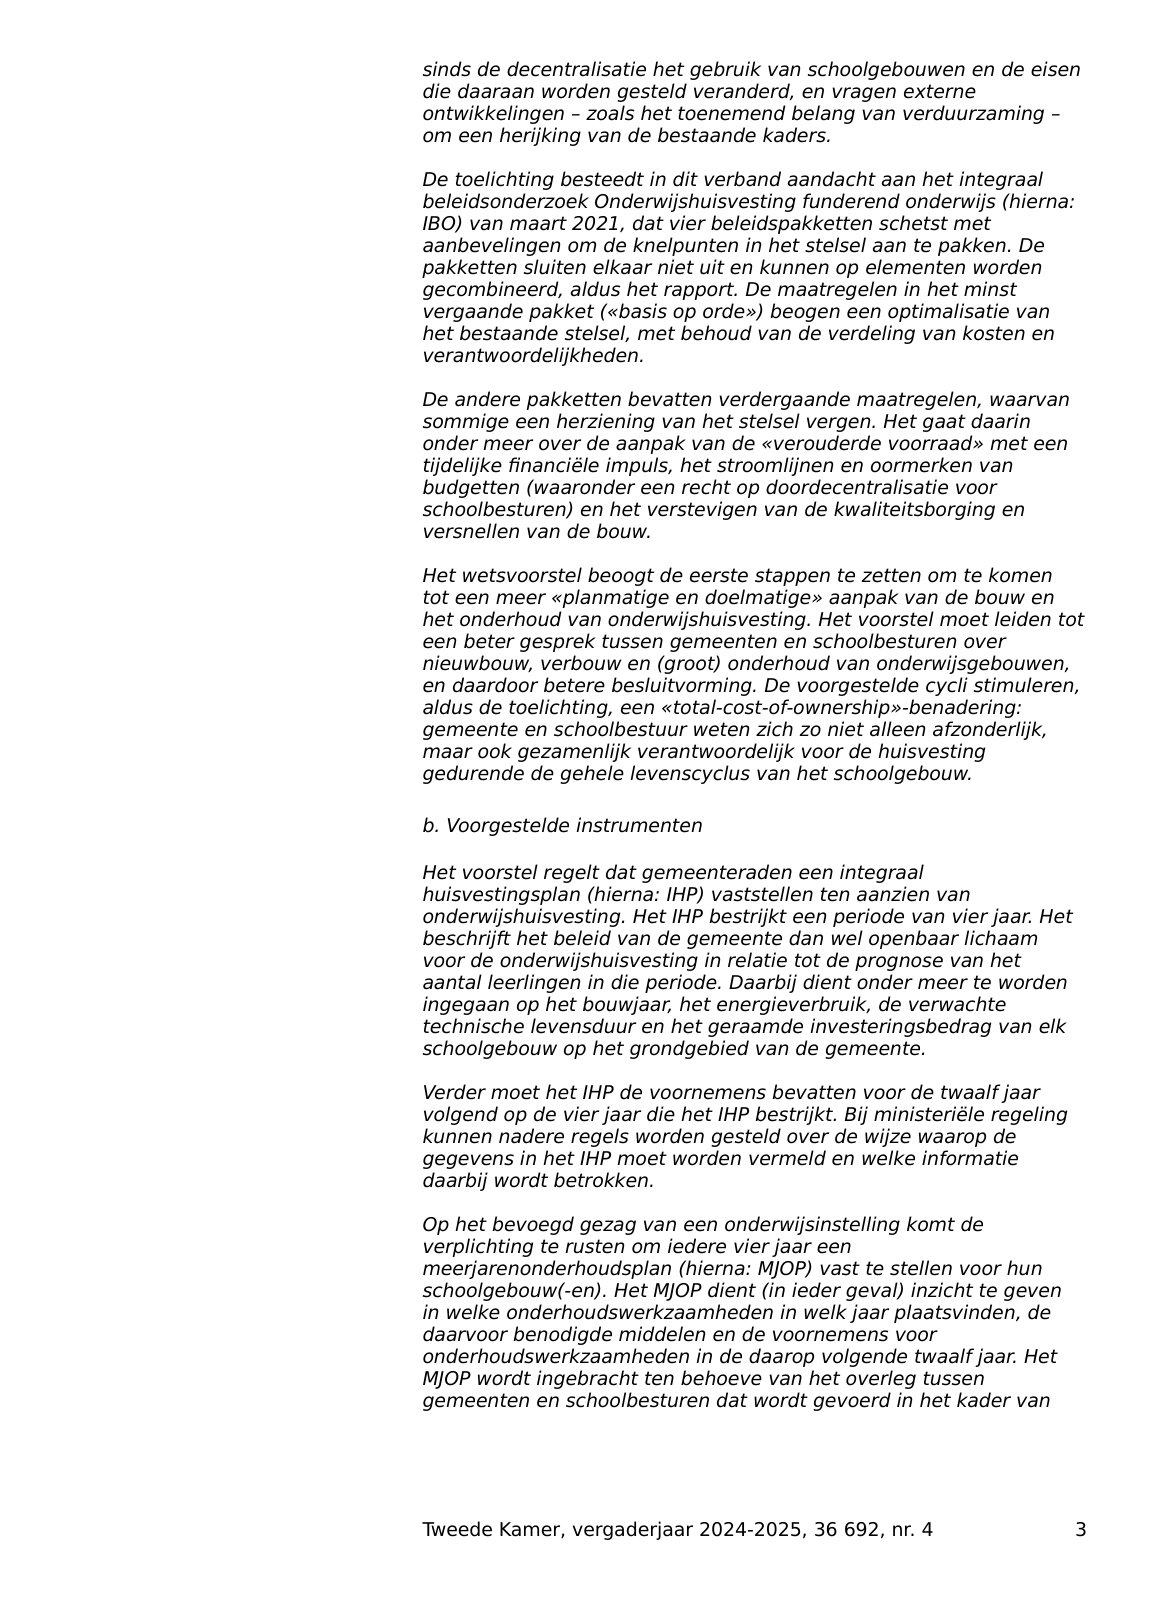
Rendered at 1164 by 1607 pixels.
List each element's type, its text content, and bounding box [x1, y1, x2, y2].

subtitle b. Voorgestelde instrumenten [422, 815, 1087, 837]
text De toelichting besteedt in dit verband aandacht aan het integraal beleidsonderzoek Onderwijshuisvesting funderend onderwijs (hierna: IBO) van maart 2021, dat vier beleidspakketten schetst met aanbevelingen om de knelpunten in het stelsel aan te pakken. De pakketten sluiten elkaar niet uit en kunnen op elementen worden gecombineerd, aldus het rapport. De maatregelen in het minst vergaande pakket («basis op orde») beogen een optimalisatie van het bestaande stelsel, met behoud van de verdeling van kosten en verantwoordelijkheden. [422, 169, 1087, 367]
text Op het bevoegd gezag van een onderwijsinstelling komt de verplichting te rusten om iedere vier jaar een meerjarenonderhoudsplan (hierna: MJOP) vast te stellen voor hun schoolgebouw(-en). Het MJOP dient (in ieder geval) inzicht te geven in welke onderhoudswerkzaamheden in welk jaar plaatsvinden, de daarvoor benodigde middelen en de voornemens voor onderhoudswerkzaamheden in de daarop volgende twaalf jaar. Het MJOP wordt ingebracht ten behoeve van het overleg tussen gemeenten en schoolbesturen dat wordt gevoerd in het kader van [422, 1214, 1087, 1412]
text De andere pakketten bevatten verdergaande maatregelen, waarvan sommige een herziening van het stelsel vergen. Het gaat daarin onder meer over de aanpak van de «verouderde voorraad» met een tijdelijke financiële impuls, het stroomlijnen en oormerken van budgetten (waaronder een recht op doordecentralisatie voor schoolbesturen) en het verstevigen van de kwaliteitsborging en versnellen van de bouw. [422, 389, 1087, 543]
text Verder moet het IHP de voornemens bevatten voor de twaalf jaar volgend op de vier jaar die het IHP bestrijkt. Bij ministeriële regeling kunnen nadere regels worden gesteld over de wijze waarop de gegevens in het IHP moet worden vermeld en welke informatie daarbij wordt betrokken. [422, 1082, 1087, 1192]
text Het wetsvoorstel beoogt de eerste stappen te zetten om te komen tot een meer «planmatige en doelmatige» aanpak van de bouw en het onderhoud van onderwijshuisvesting. Het voorstel moet leiden tot een beter gesprek tussen gemeenten en schoolbesturen over nieuwbouw, verbouw en (groot) onderhoud van onderwijsgebouwen, en daardoor betere besluitvorming. De voorgestelde cycli stimuleren, aldus de toelichting, een «total-cost-of-ownership»-benadering: gemeente en schoolbestuur weten zich zo niet alleen afzonderlijk, maar ook gezamenlijk verantwoordelijk voor de huisvesting gedurende de gehele levenscyclus van het schoolgebouw. [422, 565, 1087, 785]
text sinds de decentralisatie het gebruik van schoolgebouwen en de eisen die daaraan worden gesteld veranderd, en vragen externe ontwikkelingen – zoals het toenemend belang van verduurzaming – om een herijking van de bestaande kaders. [422, 59, 1087, 147]
text Het voorstel regelt dat gemeenteraden een integraal huisvestingsplan (hierna: IHP) vaststellen ten aanzien van onderwijshuisvesting. Het IHP bestrijkt een periode van vier jaar. Het beschrijft het beleid van de gemeente dan wel openbaar lichaam voor de onderwijshuisvesting in relatie tot de prognose van het aantal leerlingen in die periode. Daarbij dient onder meer te worden ingegaan op het bouwjaar, het energieverbruik, de verwachte technische levensduur en het geraamde investeringsbedrag van elk schoolgebouw op het grondgebied van de gemeente. [422, 862, 1087, 1060]
